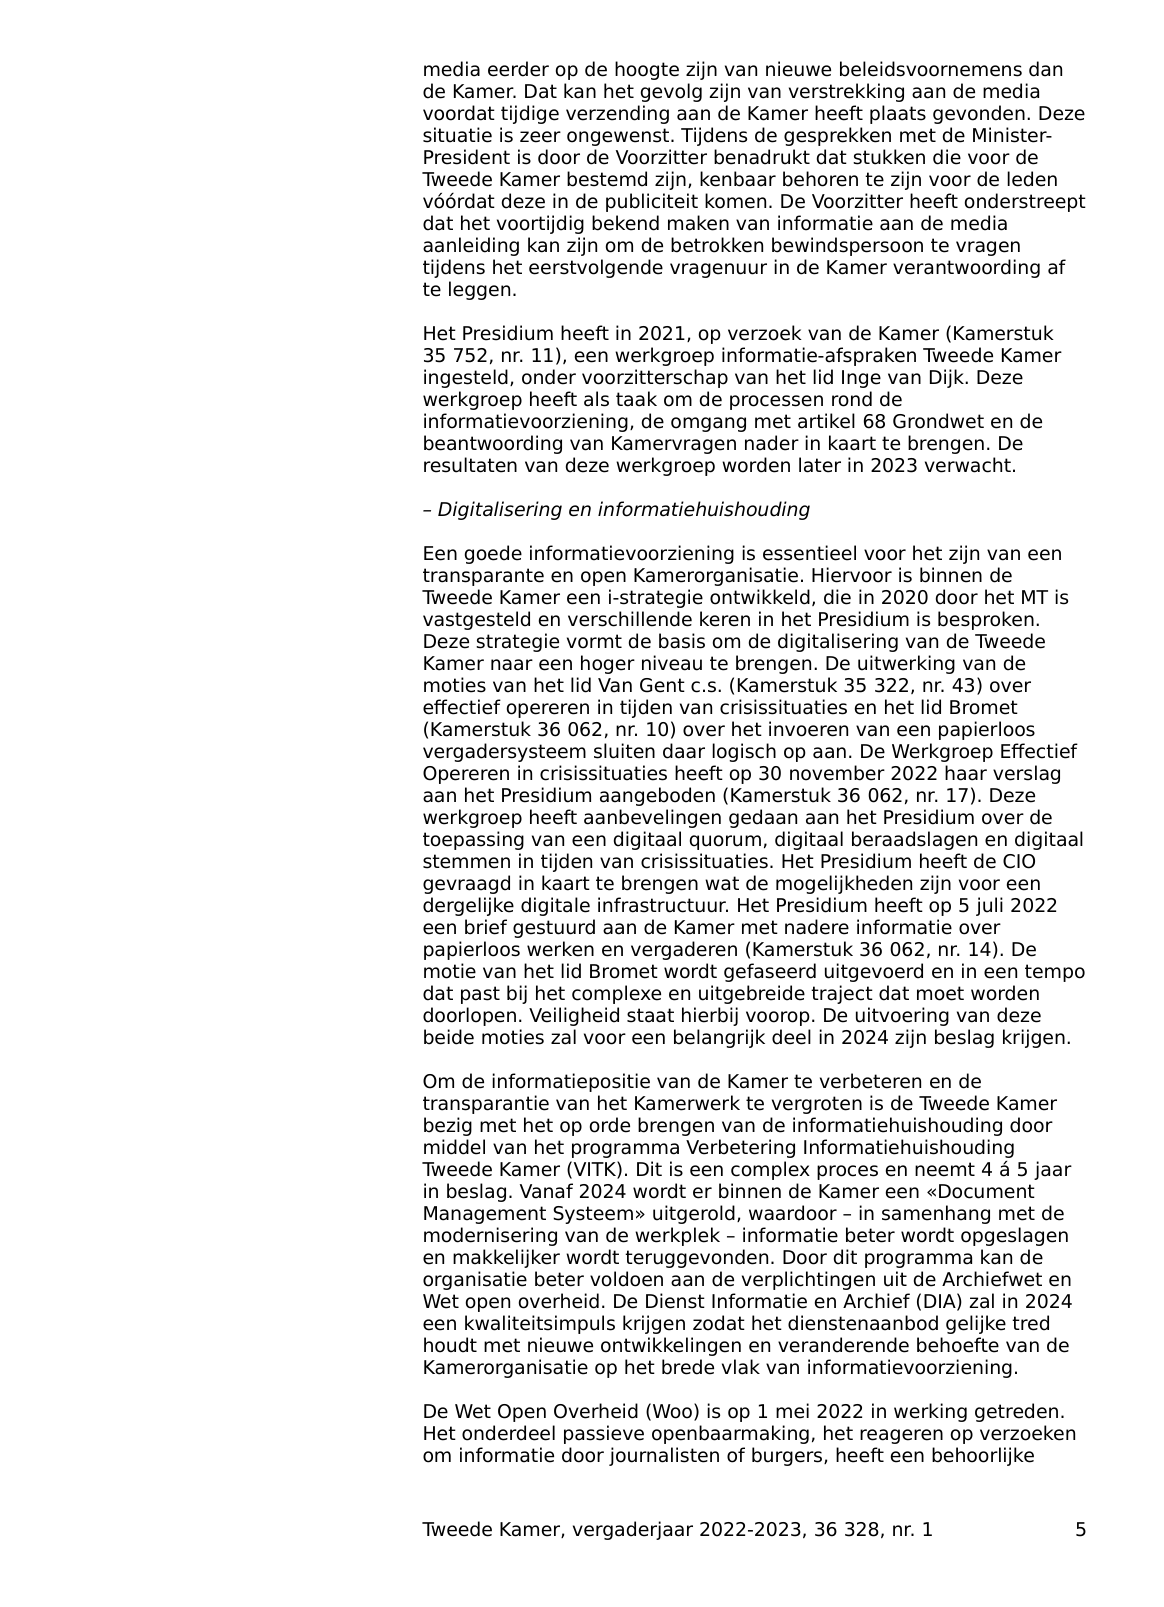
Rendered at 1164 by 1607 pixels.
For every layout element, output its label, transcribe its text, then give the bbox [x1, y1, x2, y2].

text De Wet Open Overheid (Woo) is op 1 mei 2022 in werking getreden. Het onderdeel passieve openbaarmaking, het reageren op verzoeken om informatie door journalisten of burgers, heeft een behoorlijke [422, 1401, 1087, 1467]
text media eerder op de hoogte zijn van nieuwe beleidsvoornemens dan de Kamer. Dat kan het gevolg zijn van verstrekking aan de media voordat tijdige verzending aan de Kamer heeft plaats gevonden. Deze situatie is zeer ongewenst. Tijdens de gesprekken met de Minister-President is door de Voorzitter benadrukt dat stukken die voor de Tweede Kamer bestemd zijn, kenbaar behoren te zijn voor de leden vóórdat deze in de publiciteit komen. De Voorzitter heeft onderstreept dat het voortijdig bekend maken van informatie aan de media aanleiding kan zijn om de betrokken bewindspersoon te vragen tijdens het eerstvolgende vragenuur in de Kamer verantwoording af te leggen. [422, 59, 1087, 301]
subtitle – Digitalisering en informatiehuishouding [422, 499, 1087, 521]
text Een goede informatievoorziening is essentieel voor het zijn van een transparante en open Kamerorganisatie. Hiervoor is binnen de Tweede Kamer een i-strategie ontwikkeld, die in 2020 door het MT is vastgesteld en verschillende keren in het Presidium is besproken. Deze strategie vormt de basis om de digitalisering van de Tweede Kamer naar een hoger niveau te brengen. De uitwerking van de moties van het lid Van Gent c.s. (Kamerstuk 35 322, nr. 43) over effectief opereren in tijden van crisissituaties en het lid Bromet (Kamerstuk 36 062, nr. 10) over het invoeren van een papierloos vergadersysteem sluiten daar logisch op aan. De Werkgroep Effectief Opereren in crisissituaties heeft op 30 november 2022 haar verslag aan het Presidium aangeboden (Kamerstuk 36 062, nr. 17). Deze werkgroep heeft aanbevelingen gedaan aan het Presidium over de toepassing van een digitaal quorum, digitaal beraadslagen en digitaal stemmen in tijden van crisissituaties. Het Presidium heeft de CIO gevraagd in kaart te brengen wat de mogelijkheden zijn voor een dergelijke digitale infrastructuur. Het Presidium heeft op 5 juli 2022 een brief gestuurd aan de Kamer met nadere informatie over papierloos werken en vergaderen (Kamerstuk 36 062, nr. 14). De motie van het lid Bromet wordt gefaseerd uitgevoerd en in een tempo dat past bij het complexe en uitgebreide traject dat moet worden doorlopen. Veiligheid staat hierbij voorop. De uitvoering van deze beide moties zal voor een belangrijk deel in 2024 zijn beslag krijgen. [422, 543, 1087, 1049]
text Het Presidium heeft in 2021, op verzoek van de Kamer (Kamerstuk 35 752, nr. 11), een werkgroep informatie-afspraken Tweede Kamer ingesteld, onder voorzitterschap van het lid Inge van Dijk. Deze werkgroep heeft als taak om de processen rond de informatievoorziening, de omgang met artikel 68 Grondwet en de beantwoording van Kamervragen nader in kaart te brengen. De resultaten van deze werkgroep worden later in 2023 verwacht. [422, 323, 1087, 477]
text Om de informatiepositie van de Kamer te verbeteren en de transparantie van het Kamerwerk te vergroten is de Tweede Kamer bezig met het op orde brengen van de informatiehuishouding door middel van het programma Verbetering Informatiehuishouding Tweede Kamer (VITK). Dit is een complex proces en neemt 4 á 5 jaar in beslag. Vanaf 2024 wordt er binnen de Kamer een «Document Management Systeem» uitgerold, waardoor – in samenhang met de modernisering van de werkplek – informatie beter wordt opgeslagen en makkelijker wordt teruggevonden. Door dit programma kan de organisatie beter voldoen aan de verplichtingen uit de Archiefwet en Wet open overheid. De Dienst Informatie en Archief (DIA) zal in 2024 een kwaliteitsimpuls krijgen zodat het dienstenaanbod gelijke tred houdt met nieuwe ontwikkelingen en veranderende behoefte van de Kamerorganisatie op het brede vlak van informatievoorziening. [422, 1071, 1087, 1379]
